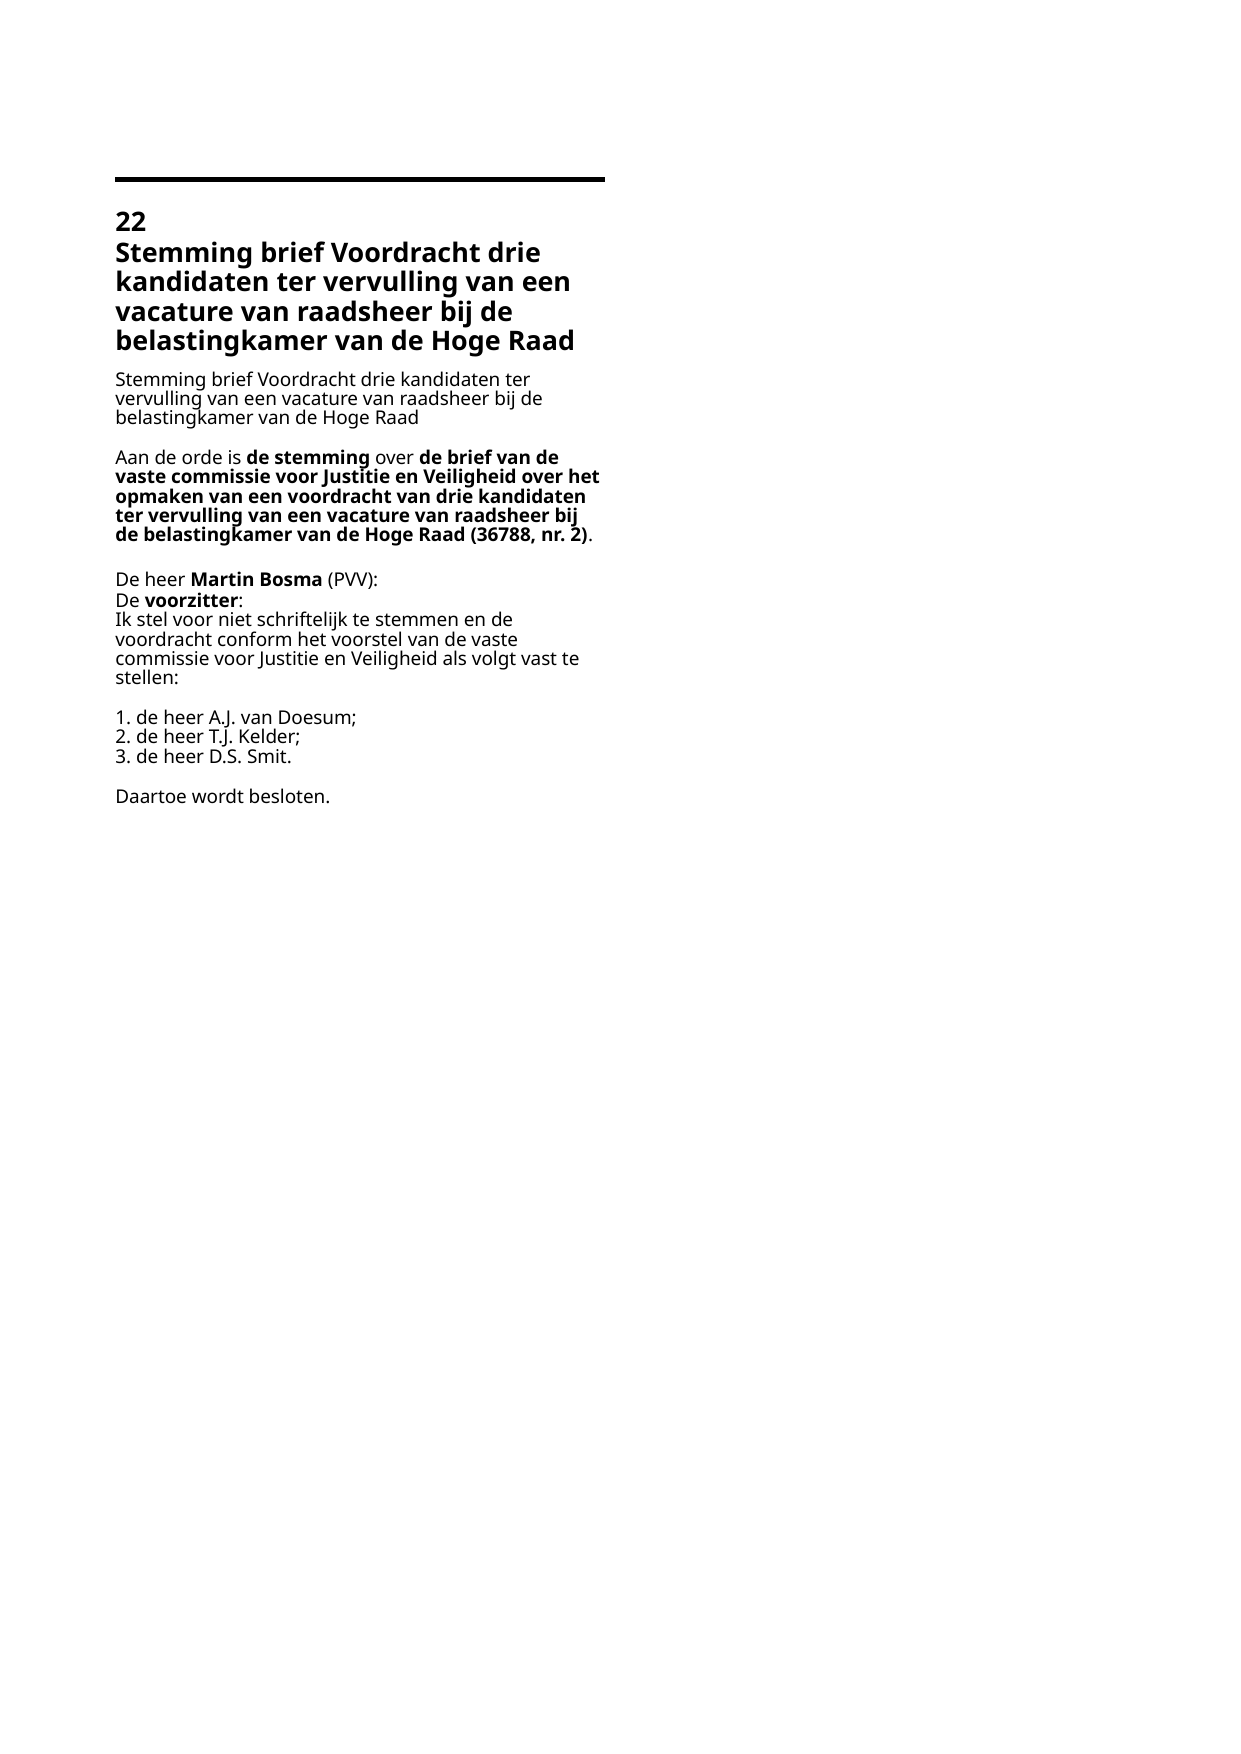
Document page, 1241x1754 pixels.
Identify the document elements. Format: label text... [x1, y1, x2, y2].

text Stemming brief Voordracht drie kandidaten ter vervulling van een vacature van raadsheer bij de belastingkamer van de Hoge Raad [115, 239, 605, 371]
text 1. de heer A.J. van Doesum; [115, 709, 605, 728]
text Aan de orde is de stemming over de brief van de vaste commissie voor Justitie en Veiligheid over het opmaken van een voordracht van drie kandidaten ter vervulling van een vacature van raadsheer bij de belastingkamer van de Hoge Raad (36788, nr. 2). [115, 449, 605, 546]
text 2. de heer T.J. Kelder; [115, 728, 605, 748]
text Daartoe wordt besloten. [115, 788, 605, 807]
text 22 [115, 203, 605, 239]
text 3. de heer D.S. Smit. [115, 748, 605, 767]
text Stemming brief Voordracht drie kandidaten ter vervulling van een vacature van raadsheer bij de belastingkamer van de Hoge Raad [115, 371, 605, 428]
text De heer Martin Bosma (PVV): [115, 566, 605, 592]
text De voorzitter: [115, 592, 605, 611]
text Ik stel voor niet schriftelijk te stemmen en de voordracht conform het voorstel van de vaste commissie voor Justitie en Veiligheid als volgt vast te stellen: [115, 611, 605, 688]
